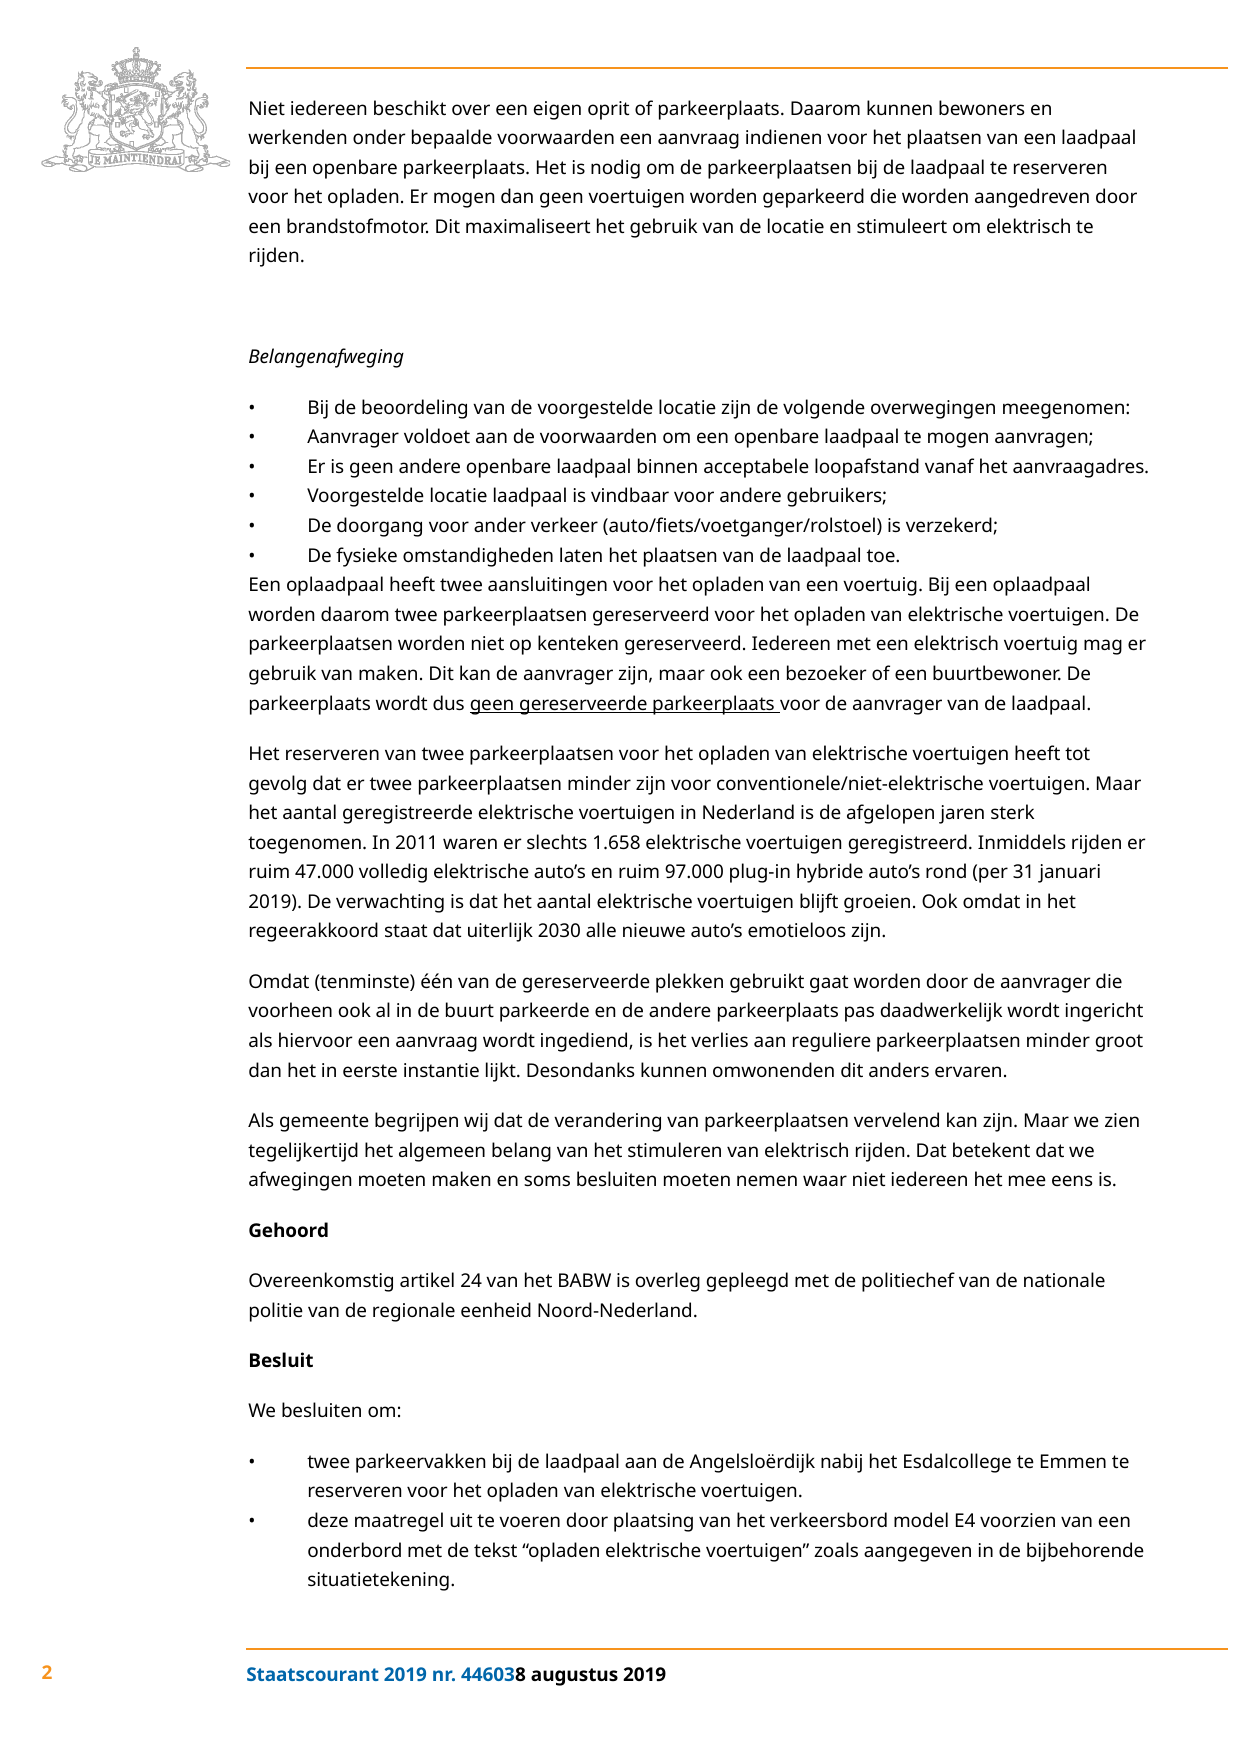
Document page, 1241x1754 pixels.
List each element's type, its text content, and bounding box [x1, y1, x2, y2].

text Gehoord [248, 1217, 1152, 1243]
text Als gemeente begrijpen wij dat de verandering van parkeerplaatsen vervelend kan zijn. Maar we zien tegelijkertijd het algemeen belang van het stimuleren van elektrisch rijden. Dat betekent dat we afwegingen moeten maken en soms besluiten moeten nemen waar niet iedereen het mee eens is. [248, 1107, 1152, 1192]
list twee parkeervakken bij de laadpaal aan de Angelsloërdijk nabij het Esdalcollege te Emmen te reserveren voor het opladen van elektrische voertuigen. [248, 1448, 1152, 1503]
picture [41, 47, 231, 172]
list Bij de beoordeling van de voorgestelde locatie zijn de volgende overwegingen meegenomen: [248, 394, 1152, 420]
text We besluiten om: [248, 1398, 1152, 1423]
text Belangenafweging [248, 343, 1152, 369]
list De fysieke omstandigheden laten het plaatsen van de laadpaal toe. [248, 542, 1152, 568]
list Aanvrager voldoet aan de voorwaarden om een openbare laadpaal te mogen aanvragen; [248, 423, 1152, 449]
list Er is geen andere openbare laadpaal binnen acceptabele loopafstand vanaf het aanvraagadres. [248, 453, 1152, 479]
list deze maatregel uit te voeren door plaatsing van het verkeersbord model E4 voorzien van een onderbord met de tekst “opladen elektrische voertuigen” zoals aangegeven in de bijbehorende situatietekening. [248, 1507, 1152, 1592]
text Het reserveren van twee parkeerplaatsen voor het opladen van elektrische voertuigen heeft tot gevolg dat er twee parkeerplaatsen minder zijn voor conventionele/niet-elektrische voertuigen. Maar het aantal geregistreerde elektrische voertuigen in Nederland is de afgelopen jaren sterk toegenomen. In 2011 waren er slechts 1.658 elektrische voertuigen geregistreerd. Inmiddels rijden er ruim 47.000 volledig elektrische auto’s en ruim 97.000 plug-in hybride auto’s rond (per 31 januari 2019). De verwachting is dat het aantal elektrische voertuigen blijft groeien. Ook omdat in het regeerakkoord staat dat uiterlijk 2030 alle nieuwe auto’s emotieloos zijn. [248, 740, 1152, 943]
text Omdat (tenminste) één van de gereserveerde plekken gebruikt gaat worden door de aanvrager die voorheen ook al in de buurt parkeerde en de andere parkeerplaats pas daadwerkelijk wordt ingericht als hiervoor een aanvraag wordt ingediend, is het verlies aan reguliere parkeerplaatsen minder groot dan het in eerste instantie lijkt. Desondanks kunnen omwonenden dit anders ervaren. [248, 968, 1152, 1083]
text Een oplaadpaal heeft twee aansluitingen voor het opladen van een voertuig. Bij een oplaadpaal worden daarom twee parkeerplaatsen gereserveerd voor het opladen van elektrische voertuigen. De parkeerplaatsen worden niet op kenteken gereserveerd. Iedereen met een elektrisch voertuig mag er gebruik van maken. Dit kan de aanvrager zijn, maar ook een bezoeker of een buurtbewoner. De parkeerplaats wordt dus geen gereserveerde parkeerplaats voor de aanvrager van de laadpaal. [248, 571, 1152, 716]
list Voorgestelde locatie laadpaal is vindbaar voor andere gebruikers; [248, 483, 1152, 508]
list De doorgang voor ander verkeer (auto/fiets/voetganger/rolstoel) is verzekerd; [248, 512, 1152, 538]
text Overeenkomstig artikel 24 van het BABW is overleg gepleegd met de politiechef van de nationale politie van de regionale eenheid Noord-Nederland. [248, 1267, 1152, 1323]
text Niet iedereen beschikt over een eigen oprit of parkeerplaats. Daarom kunnen bewoners en werkenden onder bepaalde voorwaarden een aanvraag indienen voor het plaatsen van een laadpaal bij een openbare parkeerplaats. Het is nodig om de parkeerplaatsen bij de laadpaal te reserveren voor het opladen. Er mogen dan geen voertuigen worden geparkeerd die worden aangedreven door een brandstofmotor. Dit maximaliseert het gebruik van de locatie en stimuleert om elektrisch te rijden. [248, 95, 1152, 268]
text Besluit [248, 1347, 1152, 1373]
